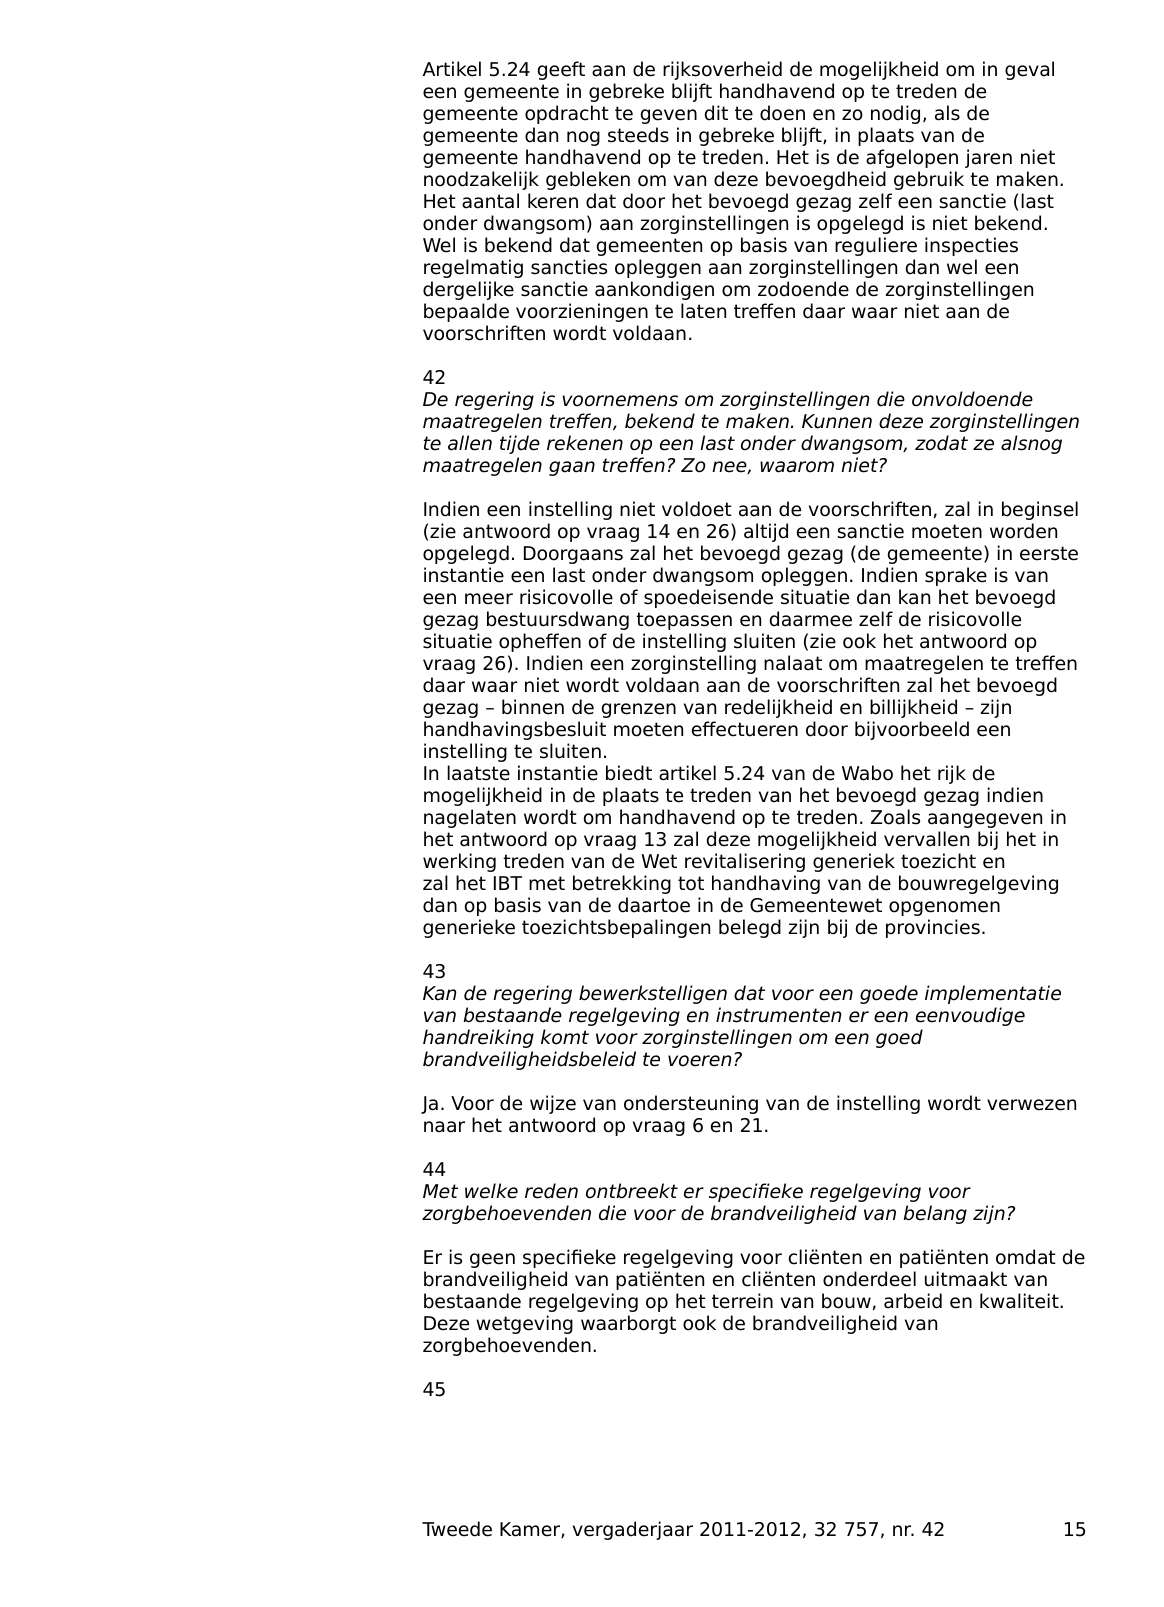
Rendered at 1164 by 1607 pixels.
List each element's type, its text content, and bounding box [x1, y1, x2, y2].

text Met welke reden ontbreekt er specifieke regelgeving voor zorgbehoevenden die voor de brandveiligheid van belang zijn? [422, 1181, 1087, 1225]
text 45 [422, 1379, 1087, 1401]
text 43 [422, 961, 1087, 983]
text Het aantal keren dat door het bevoegd gezag zelf een sanctie (last onder dwangsom) aan zorginstellingen is opgelegd is niet bekend. Wel is bekend dat gemeenten op basis van reguliere inspecties regelmatig sancties opleggen aan zorginstellingen dan wel een dergelijke sanctie aankondigen om zodoende de zorginstellingen bepaalde voorzieningen te laten treffen daar waar niet aan de voorschriften wordt voldaan. [422, 191, 1087, 345]
text Indien een instelling niet voldoet aan de voorschriften, zal in beginsel (zie antwoord op vraag 14 en 26) altijd een sanctie moeten worden opgelegd. Doorgaans zal het bevoegd gezag (de gemeente) in eerste instantie een last onder dwangsom opleggen. Indien sprake is van een meer risicovolle of spoedeisende situatie dan kan het bevoegd gezag bestuursdwang toepassen en daarmee zelf de risicovolle situatie opheffen of de instelling sluiten (zie ook het antwoord op vraag 26). Indien een zorginstelling nalaat om maatregelen te treffen daar waar niet wordt voldaan aan de voorschriften zal het bevoegd gezag – binnen de grenzen van redelijkheid en billijkheid – zijn handhavingsbesluit moeten effectueren door bijvoorbeeld een instelling te sluiten. [422, 499, 1087, 763]
text zal het IBT met betrekking tot handhaving van de bouwregelgeving dan op basis van de daartoe in de Gemeentewet opgenomen generieke toezichtsbepalingen belegd zijn bij de provincies. [422, 873, 1087, 939]
text Er is geen specifieke regelgeving voor cliënten en patiënten omdat de brandveiligheid van patiënten en cliënten onderdeel uitmaakt van bestaande regelgeving op het terrein van bouw, arbeid en kwaliteit. Deze wetgeving waarborgt ook de brandveiligheid van zorgbehoevenden. [422, 1247, 1087, 1357]
text Ja. Voor de wijze van ondersteuning van de instelling wordt verwezen naar het antwoord op vraag 6 en 21. [422, 1093, 1087, 1137]
text In laatste instantie biedt artikel 5.24 van de Wabo het rijk de mogelijkheid in de plaats te treden van het bevoegd gezag indien nagelaten wordt om handhavend op te treden. Zoals aangegeven in het antwoord op vraag 13 zal deze mogelijkheid vervallen bij het in werking treden van de Wet revitalisering generiek toezicht en [422, 763, 1087, 873]
text Artikel 5.24 geeft aan de rijksoverheid de mogelijkheid om in geval een gemeente in gebreke blijft handhavend op te treden de gemeente opdracht te geven dit te doen en zo nodig, als de gemeente dan nog steeds in gebreke blijft, in plaats van de gemeente handhavend op te treden. Het is de afgelopen jaren niet noodzakelijk gebleken om van deze bevoegdheid gebruik te maken. [422, 59, 1087, 191]
text 44 [422, 1159, 1087, 1181]
text 42 [422, 367, 1087, 389]
text Kan de regering bewerkstelligen dat voor een goede implementatie van bestaande regelgeving en instrumenten er een eenvoudige handreiking komt voor zorginstellingen om een goed brandveiligheidsbeleid te voeren? [422, 983, 1087, 1071]
text De regering is voornemens om zorginstellingen die onvoldoende maatregelen treffen, bekend te maken. Kunnen deze zorginstellingen te allen tijde rekenen op een last onder dwangsom, zodat ze alsnog maatregelen gaan treffen? Zo nee, waarom niet? [422, 389, 1087, 477]
